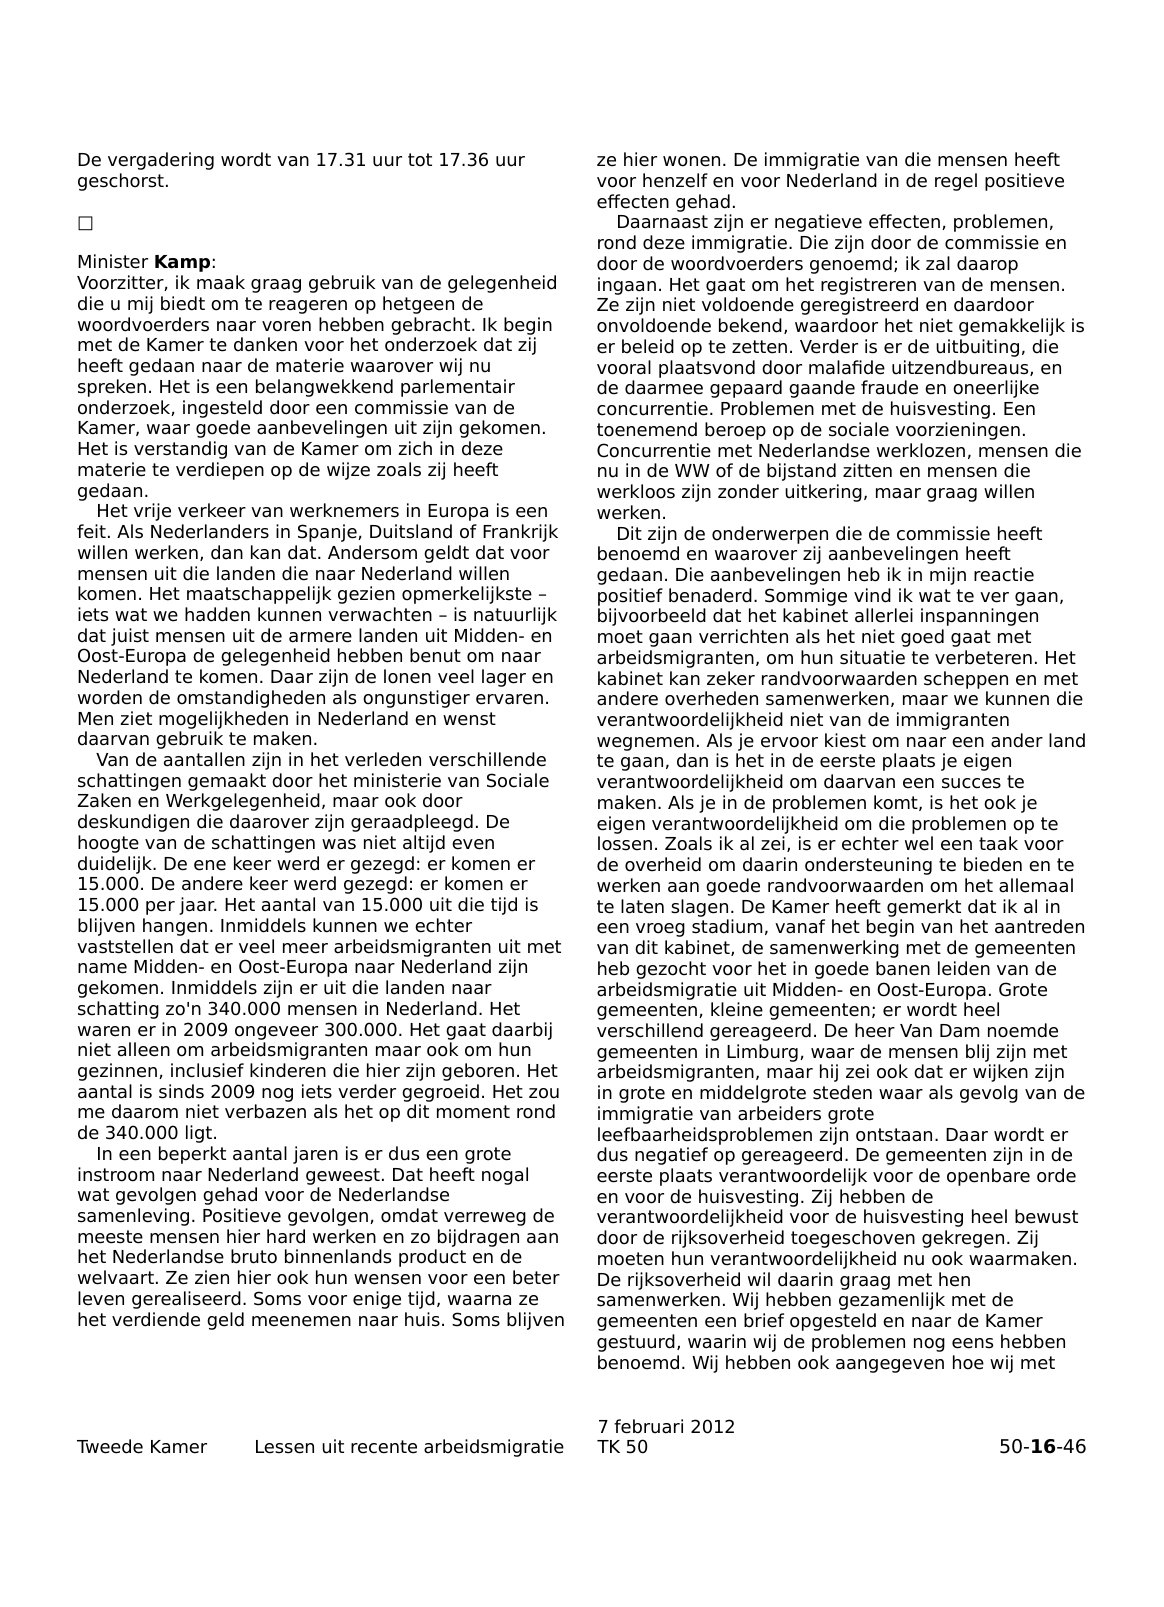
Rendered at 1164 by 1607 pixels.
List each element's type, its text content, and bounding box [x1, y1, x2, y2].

text Voorzitter, ik maak graag gebruik van de gelegenheid die u mij biedt om te reageren op hetgeen de woordvoerders naar voren hebben gebracht. Ik begin met de Kamer te danken voor het onderzoek dat zij heeft gedaan naar de materie waarover wij nu spreken. Het is een belangwekkend parlementair onderzoek, ingesteld door een commissie van de Kamer, waar goede aanbevelingen uit zijn gekomen. Het is verstandig van de Kamer om zich in deze materie te verdiepen op de wijze zoals zij heeft gedaan. [77, 273, 567, 501]
text Daarnaast zijn er negatieve effecten, problemen, rond deze immigratie. Die zijn door de commissie en door de woordvoerders genoemd; ik zal daarop ingaan. Het gaat om het registreren van de mensen. Ze zijn niet voldoende geregistreerd en daardoor onvoldoende bekend, waardoor het niet gemakkelijk is er beleid op te zetten. Verder is er de uitbuiting, die vooral plaatsvond door malafide uitzendbureaus, en de daarmee gepaard gaande fraude en oneerlijke concurrentie. Problemen met de huisvesting. Een toenemend beroep op de sociale voorzieningen. Concurrentie met Nederlandse werklozen, mensen die nu in de WW of de bijstand zitten en mensen die werkloos zijn zonder uitkering, maar graag willen werken. [596, 212, 1087, 523]
text □ [77, 212, 567, 232]
text Minister Kamp: [77, 252, 567, 273]
text Dit zijn de onderwerpen die de commissie heeft benoemd en waarover zij aanbevelingen heeft gedaan. Die aanbevelingen heb ik in mijn reactie positief benaderd. Sommige vind ik wat te ver gaan, bijvoorbeeld dat het kabinet allerlei inspanningen moet gaan verrichten als het niet goed gaat met arbeidsmigranten, om hun situatie te verbeteren. Het kabinet kan zeker randvoorwaarden scheppen en met andere overheden samenwerken, maar we kunnen die verantwoordelijkheid niet van de immigranten wegnemen. Als je ervoor kiest om naar een ander land te gaan, dan is het in de eerste plaats je eigen verantwoordelijkheid om daarvan een succes te maken. Als je in de problemen komt, is het ook je eigen verantwoordelijkheid om die problemen op te lossen. Zoals ik al zei, is er echter wel een taak voor de overheid om daarin ondersteuning te bieden en te werken aan goede randvoorwaarden om het allemaal te laten slagen. De Kamer heeft gemerkt dat ik al in een vroeg stadium, vanaf het begin van het aantreden van dit kabinet, de samenwerking met de gemeenten heb gezocht voor het in goede banen leiden van de arbeidsmigratie uit Midden- en Oost-Europa. Grote gemeenten, kleine gemeenten; er wordt heel verschillend gereageerd. De heer Van Dam noemde gemeenten in Limburg, waar de mensen blij zijn met arbeidsmigranten, maar hij zei ook dat er wijken zijn in grote en middelgrote steden waar als gevolg van de immigratie van arbeiders grote leefbaarheidsproblemen zijn ontstaan. Daar wordt er dus negatief op gereageerd. De gemeenten zijn in de eerste plaats verantwoordelijk voor de openbare orde en voor de huisvesting. Zij hebben de verantwoordelijkheid voor de huisvesting heel bewust door de rijksoverheid toegeschoven gekregen. Zij moeten hun verantwoordelijkheid nu ook waarmaken. De rijksoverheid wil daarin graag met hen samenwerken. Wij hebben gezamenlijk met de gemeenten een brief opgesteld en naar de Kamer gestuurd, waarin wij de problemen nog eens hebben benoemd. Wij hebben ook aangegeven hoe wij met [596, 523, 1087, 1373]
text Van de aantallen zijn in het verleden verschillende schattingen gemaakt door het ministerie van Sociale Zaken en Werkgelegenheid, maar ook door deskundigen die daarover zijn geraadpleegd. De hoogte van de schattingen was niet altijd even duidelijk. De ene keer werd er gezegd: er komen er 15.000. De andere keer werd gezegd: er komen er 15.000 per jaar. Het aantal van 15.000 uit die tijd is blijven hangen. Inmiddels kunnen we echter vaststellen dat er veel meer arbeidsmigranten uit met name Midden- en Oost-Europa naar Nederland zijn gekomen. Inmiddels zijn er uit die landen naar schatting zo'n 340.000 mensen in Nederland. Het waren er in 2009 ongeveer 300.000. Het gaat daarbij niet alleen om arbeidsmigranten maar ook om hun gezinnen, inclusief kinderen die hier zijn geboren. Het aantal is sinds 2009 nog iets verder gegroeid. Het zou me daarom niet verbazen als het op dit moment rond de 340.000 ligt. [77, 750, 567, 1144]
text ze hier wonen. De immigratie van die mensen heeft voor henzelf en voor Nederland in de regel positieve effecten gehad. [596, 150, 1087, 212]
text Het vrije verkeer van werknemers in Europa is een feit. Als Nederlanders in Spanje, Duitsland of Frankrijk willen werken, dan kan dat. Andersom geldt dat voor mensen uit die landen die naar Nederland willen komen. Het maatschappelijk gezien opmerkelijkste – iets wat we hadden kunnen verwachten – is natuurlijk dat juist mensen uit de armere landen uit Midden- en Oost-Europa de gelegenheid hebben benut om naar Nederland te komen. Daar zijn de lonen veel lager en worden de omstandigheden als ongunstiger ervaren. Men ziet mogelijkheden in Nederland en wenst daarvan gebruik te maken. [77, 501, 567, 750]
text De vergadering wordt van 17.31 uur tot 17.36 uur geschorst. [77, 150, 567, 192]
text In een beperkt aantal jaren is er dus een grote instroom naar Nederland geweest. Dat heeft nogal wat gevolgen gehad voor de Nederlandse samenleving. Positieve gevolgen, omdat verreweg de meeste mensen hier hard werken en zo bijdragen aan het Nederlandse bruto binnenlands product en de welvaart. Ze zien hier ook hun wensen voor een beter leven gerealiseerd. Soms voor enige tijd, waarna ze het verdiende geld meenemen naar huis. Soms blijven [77, 1144, 567, 1330]
